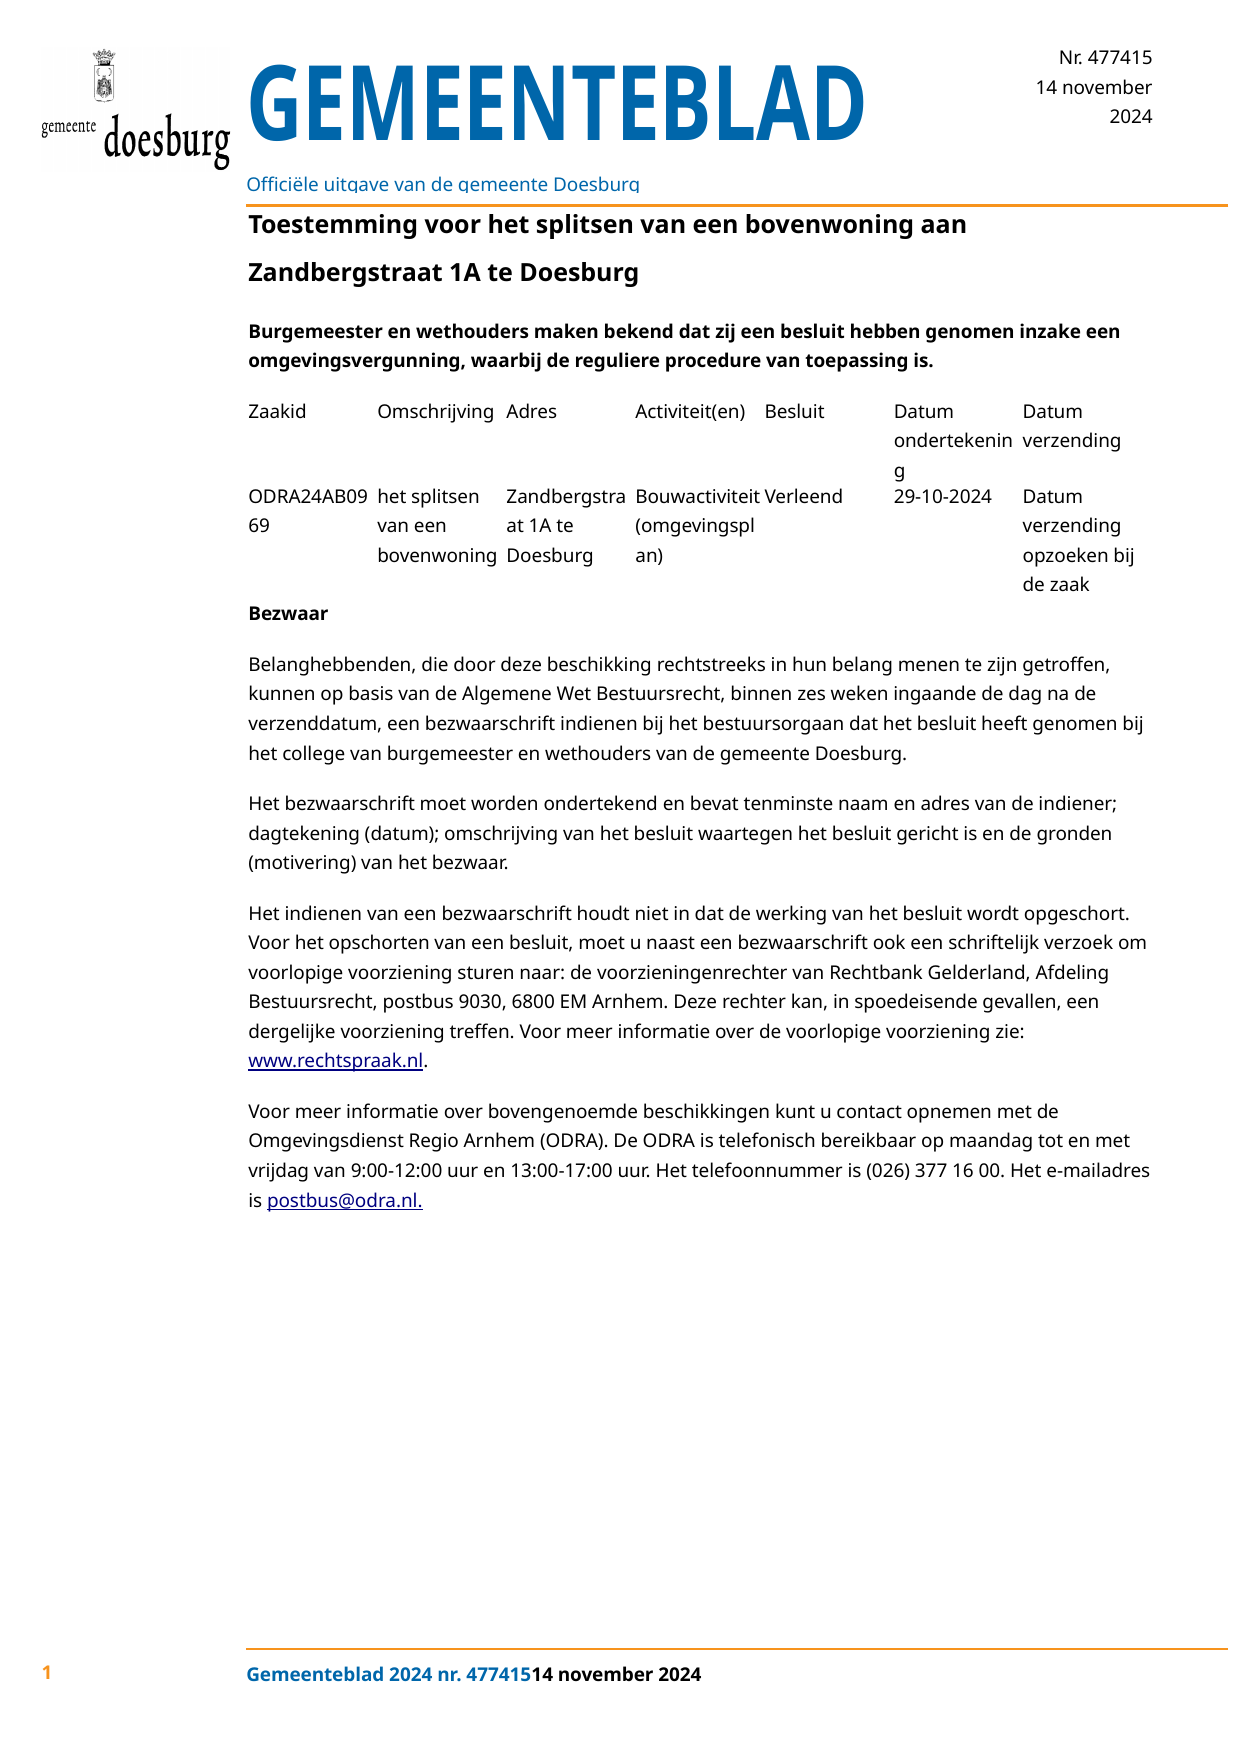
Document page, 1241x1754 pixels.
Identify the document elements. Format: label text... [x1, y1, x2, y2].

text Voor meer informatie over bovengenoemde beschikkingen kunt u contact opnemen met de Omgevingsdienst Regio Arnhem (ODRA). De ODRA is telefonisch bereikbaar op maandag tot en met vrijdag van 9:00-12:00 uur en 13:00-17:00 uur. Het telefoonnummer is (026) 377 16 00. Het e-mailadres is postbus@odra.nl. [248, 1098, 1152, 1213]
table_header Besluit [764, 398, 893, 483]
table_header Adres [506, 398, 635, 483]
text Het indienen van een bezwaarschrift houdt niet in dat de werking van het besluit wordt opgeschort. Voor het opschorten van een besluit, moet u naast een bezwaarschrift ook een schriftelijk verzoek om voorlopige voorziening sturen naar: de voorzieningenrechter van Rechtbank Gelderland, Afdeling Bestuursrecht, postbus 9030, 6800 EM Arnhem. Deze rechter kan, in spoedeisende gevallen, een dergelijke voorziening treffen. Voor meer informatie over de voorlopige voorziening zie: www.rechtspraak.nl. [248, 900, 1152, 1073]
table_cell het splitsen van een bovenwoning [377, 483, 506, 597]
text Bezwaar [248, 601, 1152, 626]
table_header Datum ondertekening [894, 398, 1022, 483]
table_header Activiteit(en) [635, 398, 764, 483]
text Het bezwaarschrift moet worden ondertekend en bevat tenminste naam en adres van de indiener; dagtekening (datum); omschrijving van het besluit waartegen het besluit gericht is en de gronden (motivering) van het bezwaar. [248, 790, 1152, 875]
text Toestemming voor het splitsen van een bovenwoning aan Zandbergstraat 1A te Doesburg [248, 207, 1152, 288]
table_header Omschrijving [377, 398, 506, 483]
table_cell ODRA24AB0969 [248, 483, 377, 597]
table_cell Zandbergstraat 1A te Doesburg [506, 483, 635, 597]
table_header Zaakid [248, 398, 377, 483]
table_cell Verleend [764, 483, 893, 597]
picture [41, 47, 231, 172]
table_cell Bouwactiviteit (omgevingsplan) [635, 483, 764, 597]
table_header Datum verzending [1023, 398, 1152, 483]
table_cell 29-10-2024 [894, 483, 1022, 597]
text Belanghebbenden, die door deze beschikking rechtstreeks in hun belang menen te zijn getroffen, kunnen op basis van de Algemene Wet Bestuursrecht, binnen zes weken ingaande de dag na de verzenddatum, een bezwaarschrift indienen bij het bestuursorgaan dat het besluit heeft genomen bij het college van burgemeester en wethouders van de gemeente Doesburg. [248, 651, 1152, 766]
table_cell Datum verzending opzoeken bij de zaak [1023, 483, 1152, 597]
text Burgemeester en wethouders maken bekend dat zij een besluit hebben genomen inzake een omgevingsvergunning, waarbij de reguliere procedure van toepassing is. [248, 318, 1152, 373]
